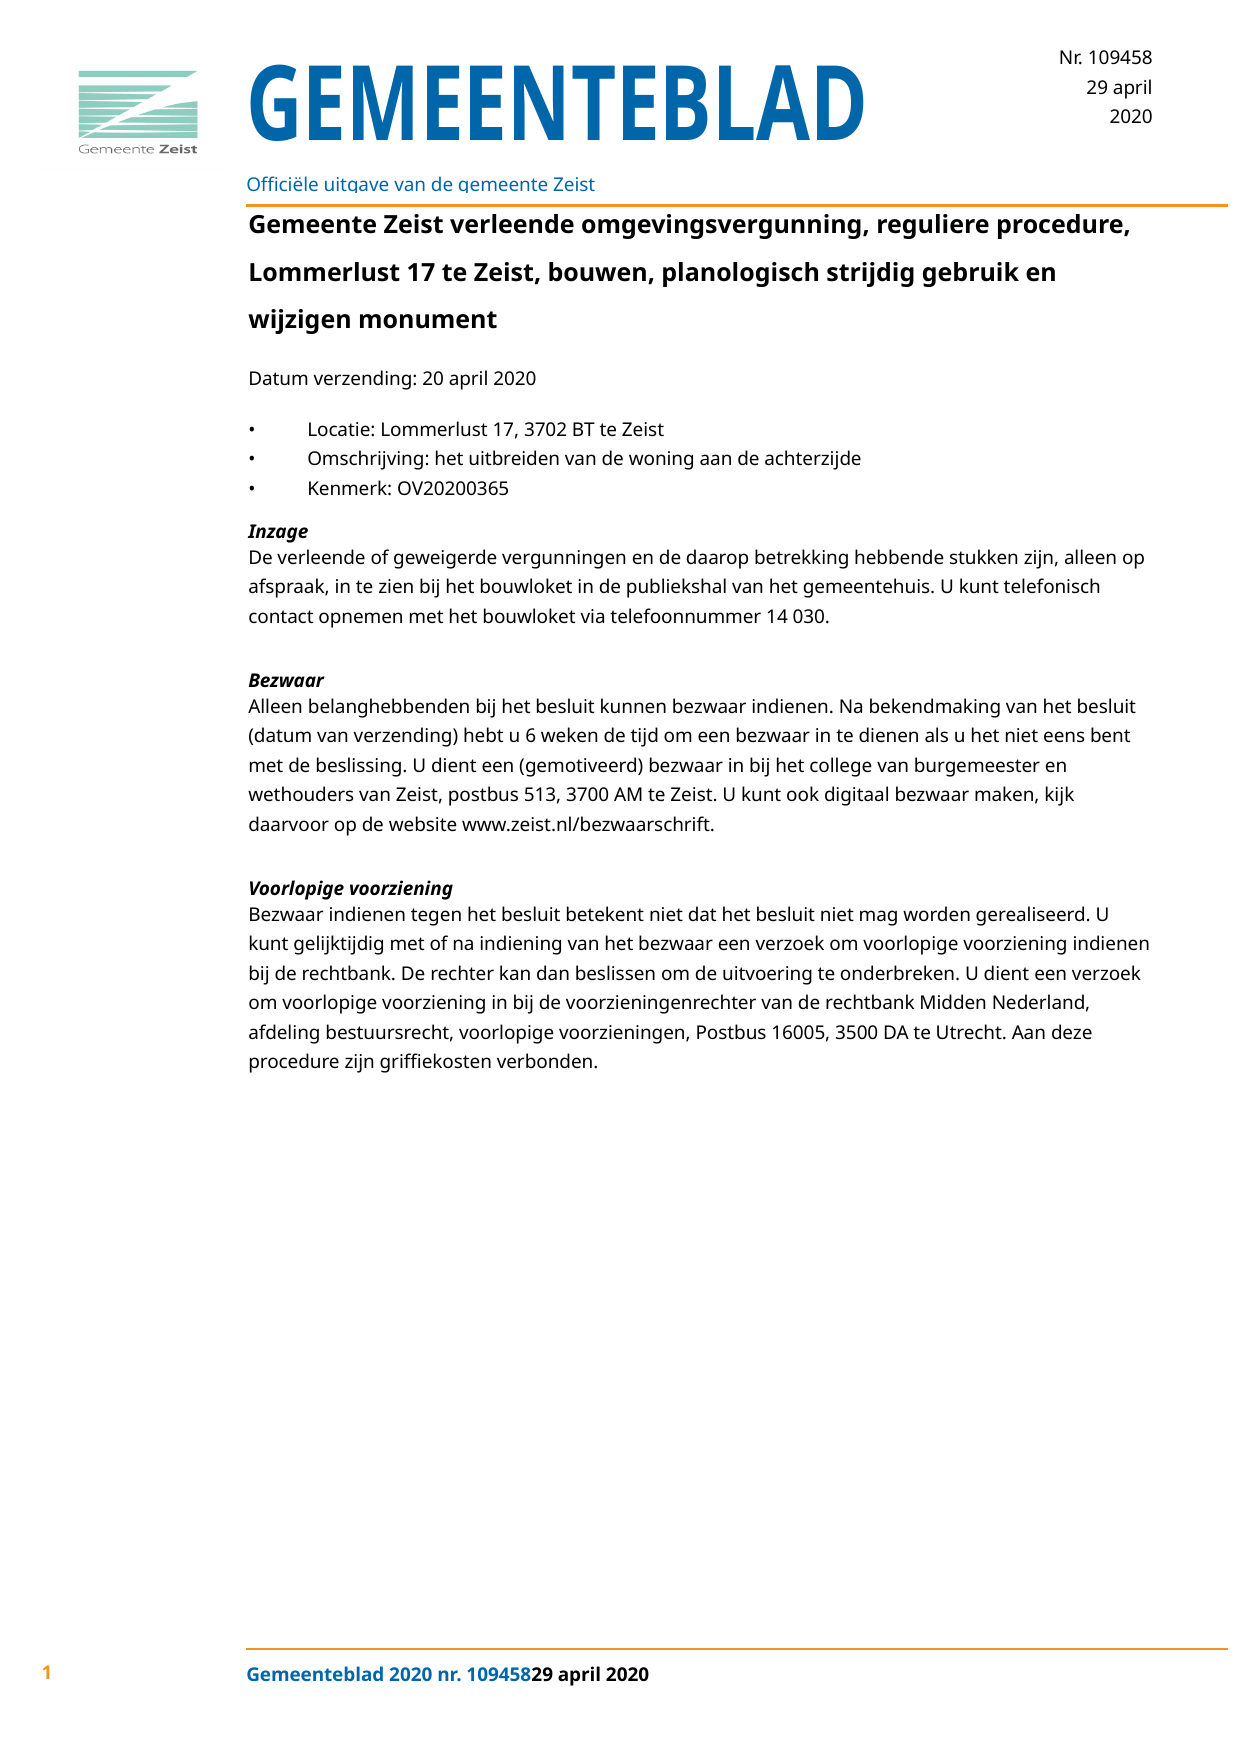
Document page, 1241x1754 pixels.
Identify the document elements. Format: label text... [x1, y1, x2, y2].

text Datum verzending: 20 april 2020 [248, 366, 1152, 391]
text De verleende of geweigerde vergunningen en de daarop betrekking hebbende stukken zijn, alleen op afspraak, in te zien bij het bouwloket in de publiekshal van het gemeentehuis. U kunt telefonisch contact opnemen met het bouwloket via telefoonnummer 14 030. [248, 544, 1152, 629]
text Inzage [248, 518, 1152, 544]
list Locatie: Lommerlust 17, 3702 BT te Zeist [248, 416, 1152, 442]
list Omschrijving: het uitbreiden van de woning aan de achterzijde [248, 446, 1152, 471]
text Voorlopige voorziening [248, 875, 1152, 901]
text Gemeente Zeist verleende omgevingsvergunning, reguliere procedure, Lommerlust 17 te Zeist, bouwen, planologisch strijdig gebruik en wijzigen monument [248, 207, 1152, 336]
text Bezwaar indienen tegen het besluit betekent niet dat het besluit niet mag worden gerealiseerd. U kunt gelijktijdig met of na indiening van het bezwaar een verzoek om voorlopige voorziening indienen bij de rechtbank. De rechter kan dan beslissen om de uitvoering te onderbreken. U dient een verzoek om voorlopige voorziening in bij de voorzieningenrechter van de rechtbank Midden Nederland, afdeling bestuursrecht, voorlopige voorzieningen, Postbus 16005, 3500 DA te Utrecht. Aan deze procedure zijn griffiekosten verbonden. [248, 901, 1152, 1074]
text Bezwaar [248, 667, 1152, 693]
text Alleen belanghebbenden bij het besluit kunnen bezwaar indienen. Na bekendmaking van het besluit (datum van verzending) hebt u 6 weken de tijd om een bezwaar in te dienen als u het niet eens bent met de beslissing. U dient een (gemotiveerd) bezwaar in bij het college van burgemeester en wethouders van Zeist, postbus 513, 3700 AM te Zeist. U kunt ook digitaal bezwaar maken, kijk daarvoor op de website www.zeist.nl/bezwaarschrift. [248, 693, 1152, 837]
picture [41, 47, 231, 172]
list Kenmerk: OV20200365 [248, 475, 1152, 501]
